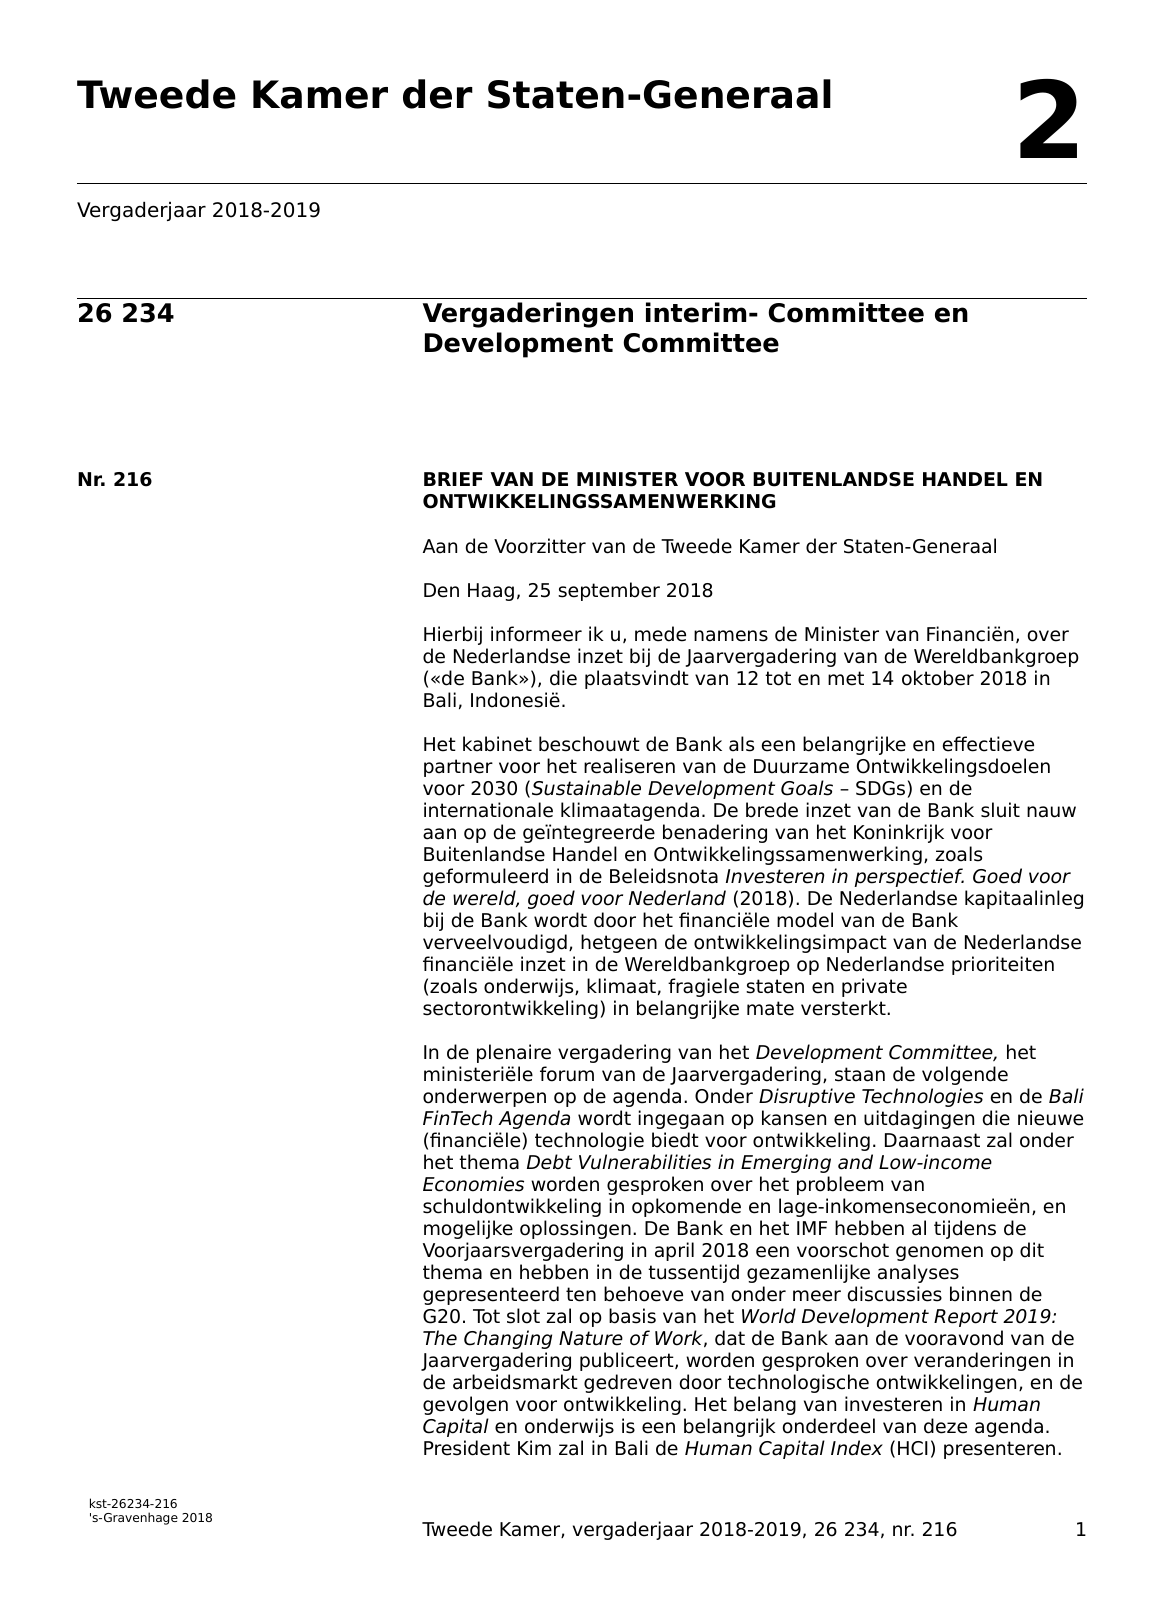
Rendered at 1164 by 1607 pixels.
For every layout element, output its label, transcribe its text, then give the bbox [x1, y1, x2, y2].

text In de plenaire vergadering van het Development Committee, het ministeriële forum van de Jaarvergadering, staan de volgende onderwerpen op de agenda. Onder Disruptive Technologies en de Bali FinTech Agenda wordt ingegaan op kansen en uitdagingen die nieuwe (financiële) technologie biedt voor ontwikkeling. Daarnaast zal onder het thema Debt Vulnerabilities in Emerging and Low-income Economies worden gesproken over het probleem van schuldontwikkeling in opkomende en lage-inkomenseconomieën, en mogelijke oplossingen. De Bank en het IMF hebben al tijdens de Voorjaarsvergadering in april 2018 een voorschot genomen op dit thema en hebben in de tussentijd gezamenlijke analyses gepresenteerd ten behoeve van onder meer discussies binnen de G20. Tot slot zal op basis van het World Development Report 2019: The Changing Nature of Work, dat de Bank aan de vooravond van de Jaarvergadering publiceert, worden gesproken over veranderingen in de arbeidsmarkt gedreven door technologische ontwikkelingen, en de gevolgen voor ontwikkeling. Het belang van investeren in Human Capital en onderwijs is een belangrijk onderdeel van deze agenda. President Kim zal in Bali de Human Capital Index (HCI) presenteren. [422, 1042, 1087, 1459]
subtitle Nr. 216 BRIEF VAN DE MINISTER VOOR BUITENLANDSE HANDEL EN ONTWIKKELINGSSAMENWERKING [77, 469, 1087, 513]
text Het kabinet beschouwt de Bank als een belangrijke en effectieve partner voor het realiseren van de Duurzame Ontwikkelingsdoelen voor 2030 (Sustainable Development Goals – SDGs) en de internationale klimaatagenda. De brede inzet van de Bank sluit nauw aan op de geïntegreerde benadering van het Koninkrijk voor Buitenlandse Handel en Ontwikkelingssamenwerking, zoals geformuleerd in de Beleidsnota Investeren in perspectief. Goed voor de wereld, goed voor Nederland (2018). De Nederlandse kapitaalinleg bij de Bank wordt door het financiële model van de Bank verveelvoudigd, hetgeen de ontwikkelingsimpact van de Nederlandse financiële inzet in de Wereldbankgroep op Nederlandse prioriteiten (zoals onderwijs, klimaat, fragiele staten en private sectorontwikkeling) in belangrijke mate versterkt. [422, 734, 1087, 1020]
table_header Tweede Kamer der Staten-Generaal [77, 59, 886, 183]
text Hierbij informeer ik u, mede namens de Minister van Financiën, over de Nederlandse inzet bij de Jaarvergadering van de Wereldbankgroep («de Bank»), die plaatsvindt van 12 tot en met 14 oktober 2018 in Bali, Indonesië. [422, 624, 1087, 712]
text kst-26234-216 [88, 1497, 323, 1511]
subtitle 26 234 Vergaderingen interim- Committee en Development Committee [77, 299, 1087, 358]
table_header 2 [886, 59, 1087, 183]
text 's-Gravenhage 2018 [88, 1511, 323, 1525]
table_cell Vergaderjaar 2018-2019 [77, 184, 1087, 298]
text Den Haag, 25 september 2018 [422, 580, 1087, 602]
text Aan de Voorzitter van de Tweede Kamer der Staten-Generaal [422, 536, 1087, 557]
